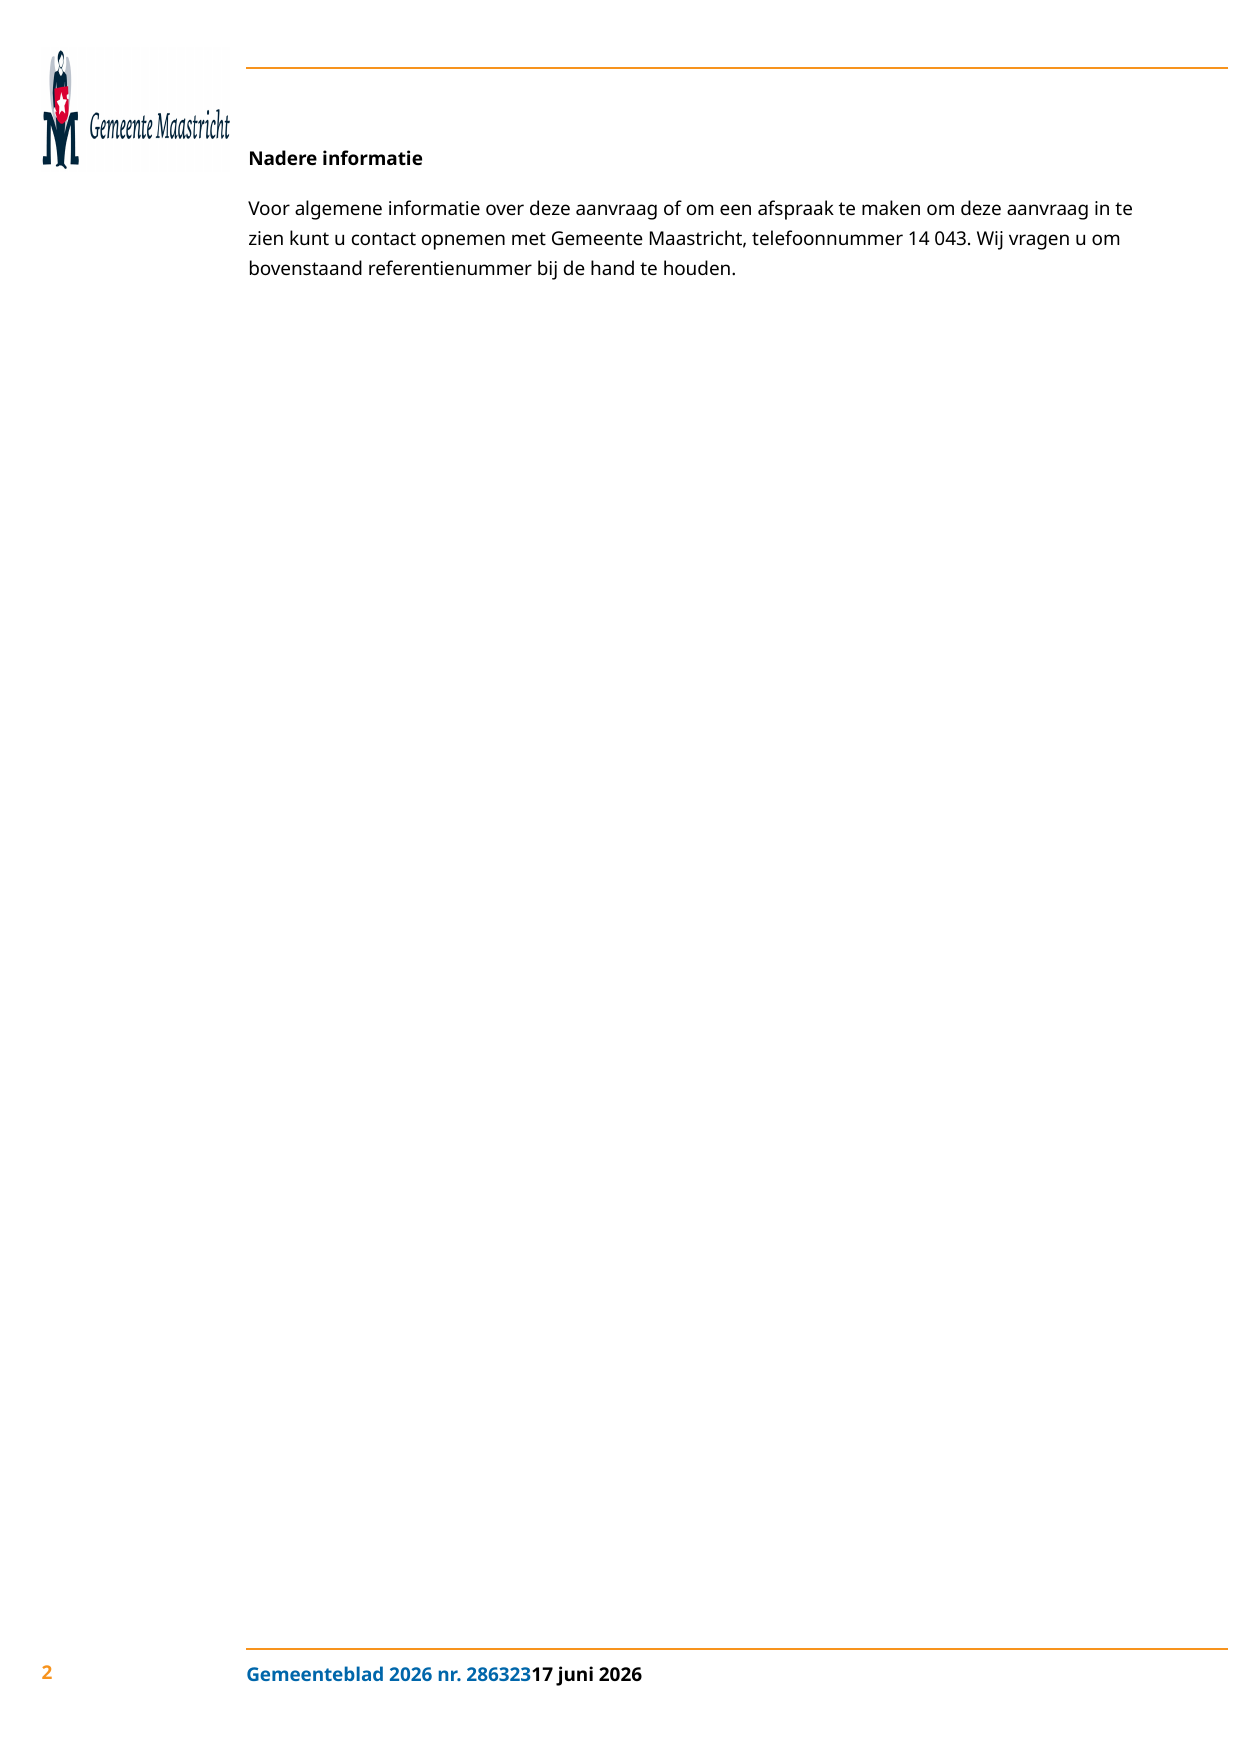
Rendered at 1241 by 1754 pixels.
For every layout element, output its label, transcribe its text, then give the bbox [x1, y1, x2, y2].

text Voor algemene informatie over deze aanvraag of om een afspraak te maken om deze aanvraag in te zien kunt u contact opnemen met Gemeente Maastricht, telefoonnummer 14 043. Wij vragen u om bovenstaand referentienummer bij de hand te houden. [248, 196, 1152, 281]
picture [41, 47, 231, 172]
text Nadere informatie [248, 145, 1152, 171]
